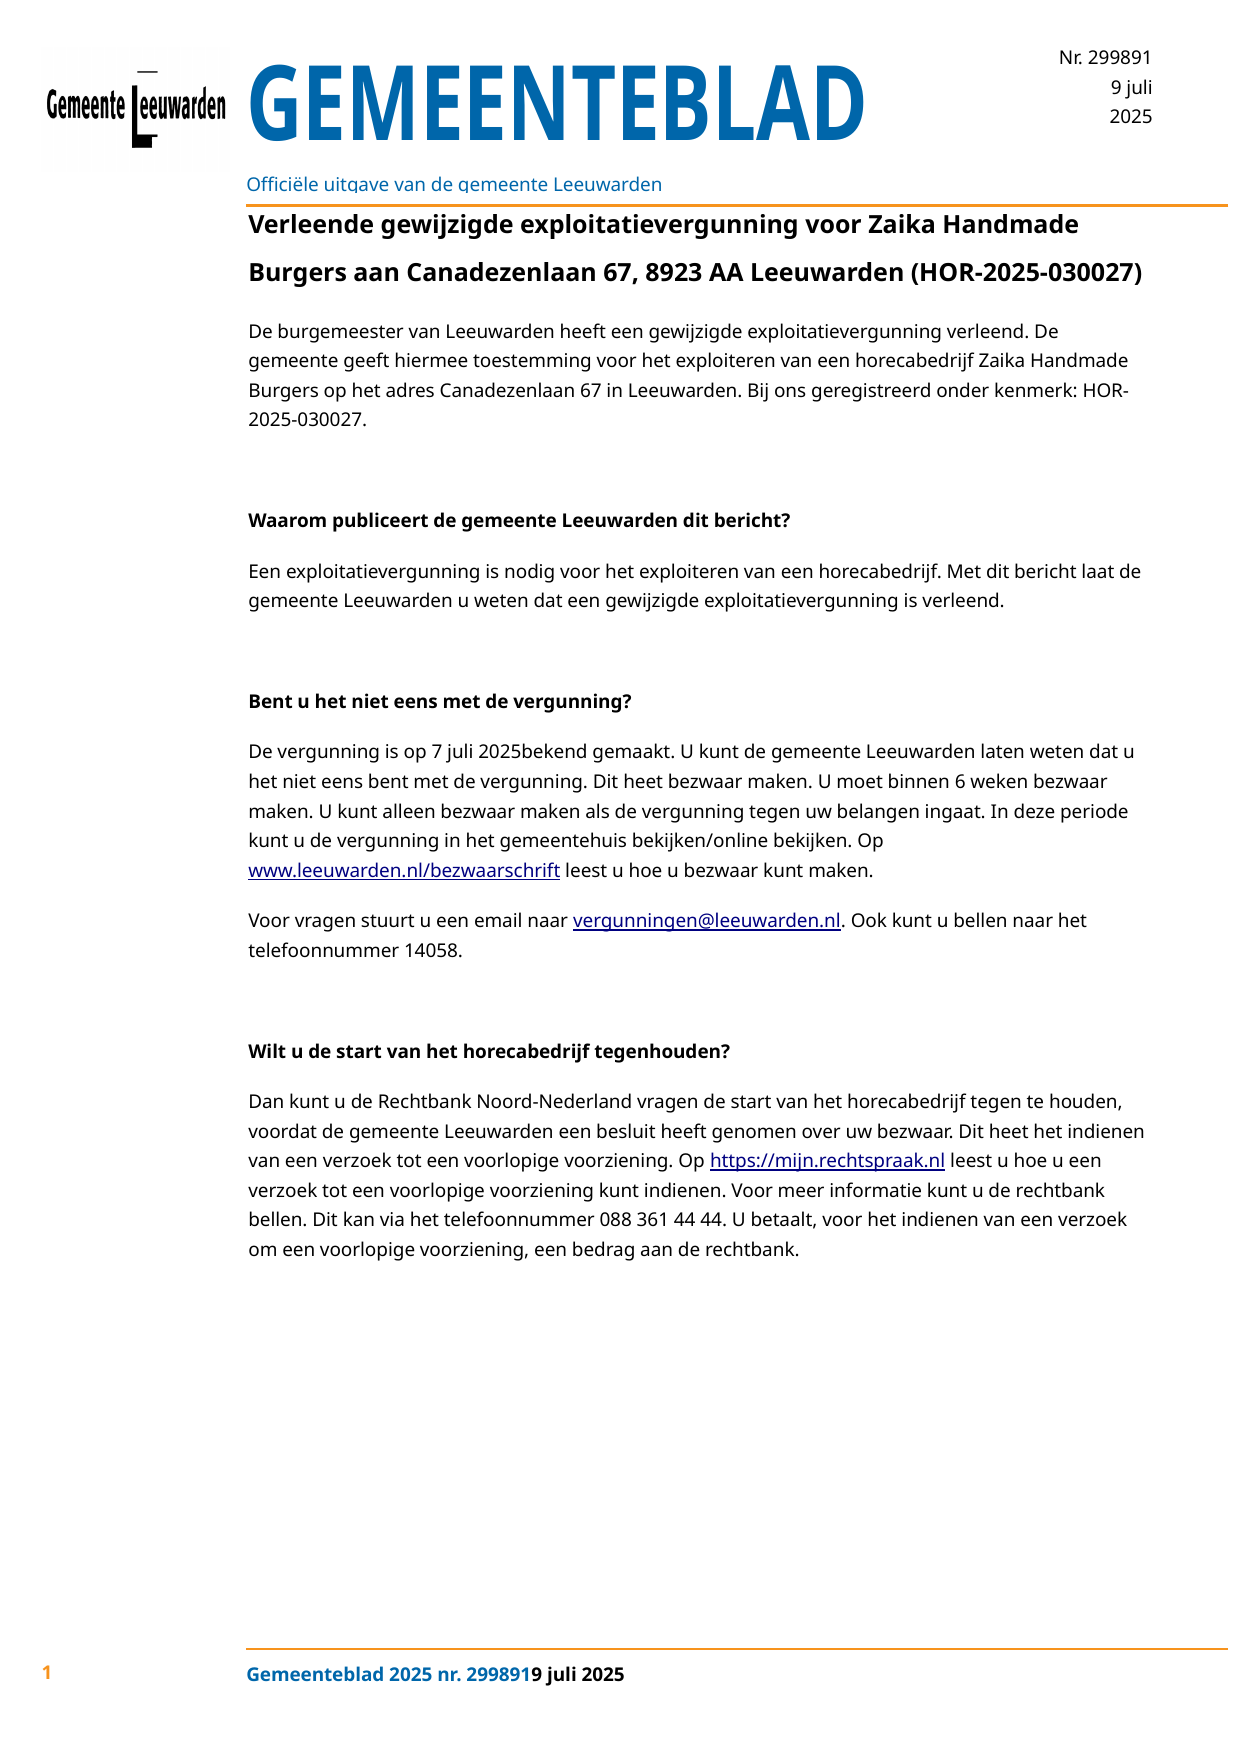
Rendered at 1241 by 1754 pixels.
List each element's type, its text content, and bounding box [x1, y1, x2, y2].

text De vergunning is op 7 juli 2025bekend gemaakt. U kunt de gemeente Leeuwarden laten weten dat u het niet eens bent met de vergunning. Dit heet bezwaar maken. U moet binnen 6 weken bezwaar maken. U kunt alleen bezwaar maken als de vergunning tegen uw belangen ingaat. In deze periode kunt u de vergunning in het gemeentehuis bekijken/online bekijken. Op www.leeuwarden.nl/bezwaarschrift leest u hoe u bezwaar kunt maken. [248, 739, 1152, 883]
text Bent u het niet eens met de vergunning? [248, 688, 1152, 714]
text Een exploitatievergunning is nodig voor het exploiteren van een horecabedrijf. Met dit bericht laat de gemeente Leeuwarden u weten dat een gewijzigde exploitatievergunning is verleend. [248, 558, 1152, 613]
text Verleende gewijzigde exploitatievergunning voor Zaika Handmade Burgers aan Canadezenlaan 67, 8923 AA Leeuwarden (HOR-2025-030027) [248, 207, 1152, 288]
text Dan kunt u de Rechtbank Noord-Nederland vragen de start van het horecabedrijf tegen te houden, voordat de gemeente Leeuwarden een besluit heeft genomen over uw bezwaar. Dit heet het indienen van een verzoek tot een voorlopige voorziening. Op https://mijn.rechtspraak.nl leest u hoe u een verzoek tot een voorlopige voorziening kunt indienen. Voor meer informatie kunt u de rechtbank bellen. Dit kan via het telefoonnummer 088 361 44 44. U betaalt, voor het indienen van een verzoek om een voorlopige voorziening, een bedrag aan de rechtbank. [248, 1088, 1152, 1262]
text Wilt u de start van het horecabedrijf tegenhouden? [248, 1038, 1152, 1064]
text Voor vragen stuurt u een email naar vergunningen@leeuwarden.nl. Ook kunt u bellen naar het telefoonnummer 14058. [248, 907, 1152, 963]
text De burgemeester van Leeuwarden heeft een gewijzigde exploitatievergunning verleend. De gemeente geeft hiermee toestemming voor het exploiteren van een horecabedrijf Zaika Handmade Burgers op het adres Canadezenlaan 67 in Leeuwarden. Bij ons geregistreerd onder kenmerk: HOR-2025-030027. [248, 318, 1152, 432]
picture [41, 47, 231, 172]
text Waarom publiceert de gemeente Leeuwarden dit bericht? [248, 507, 1152, 533]
